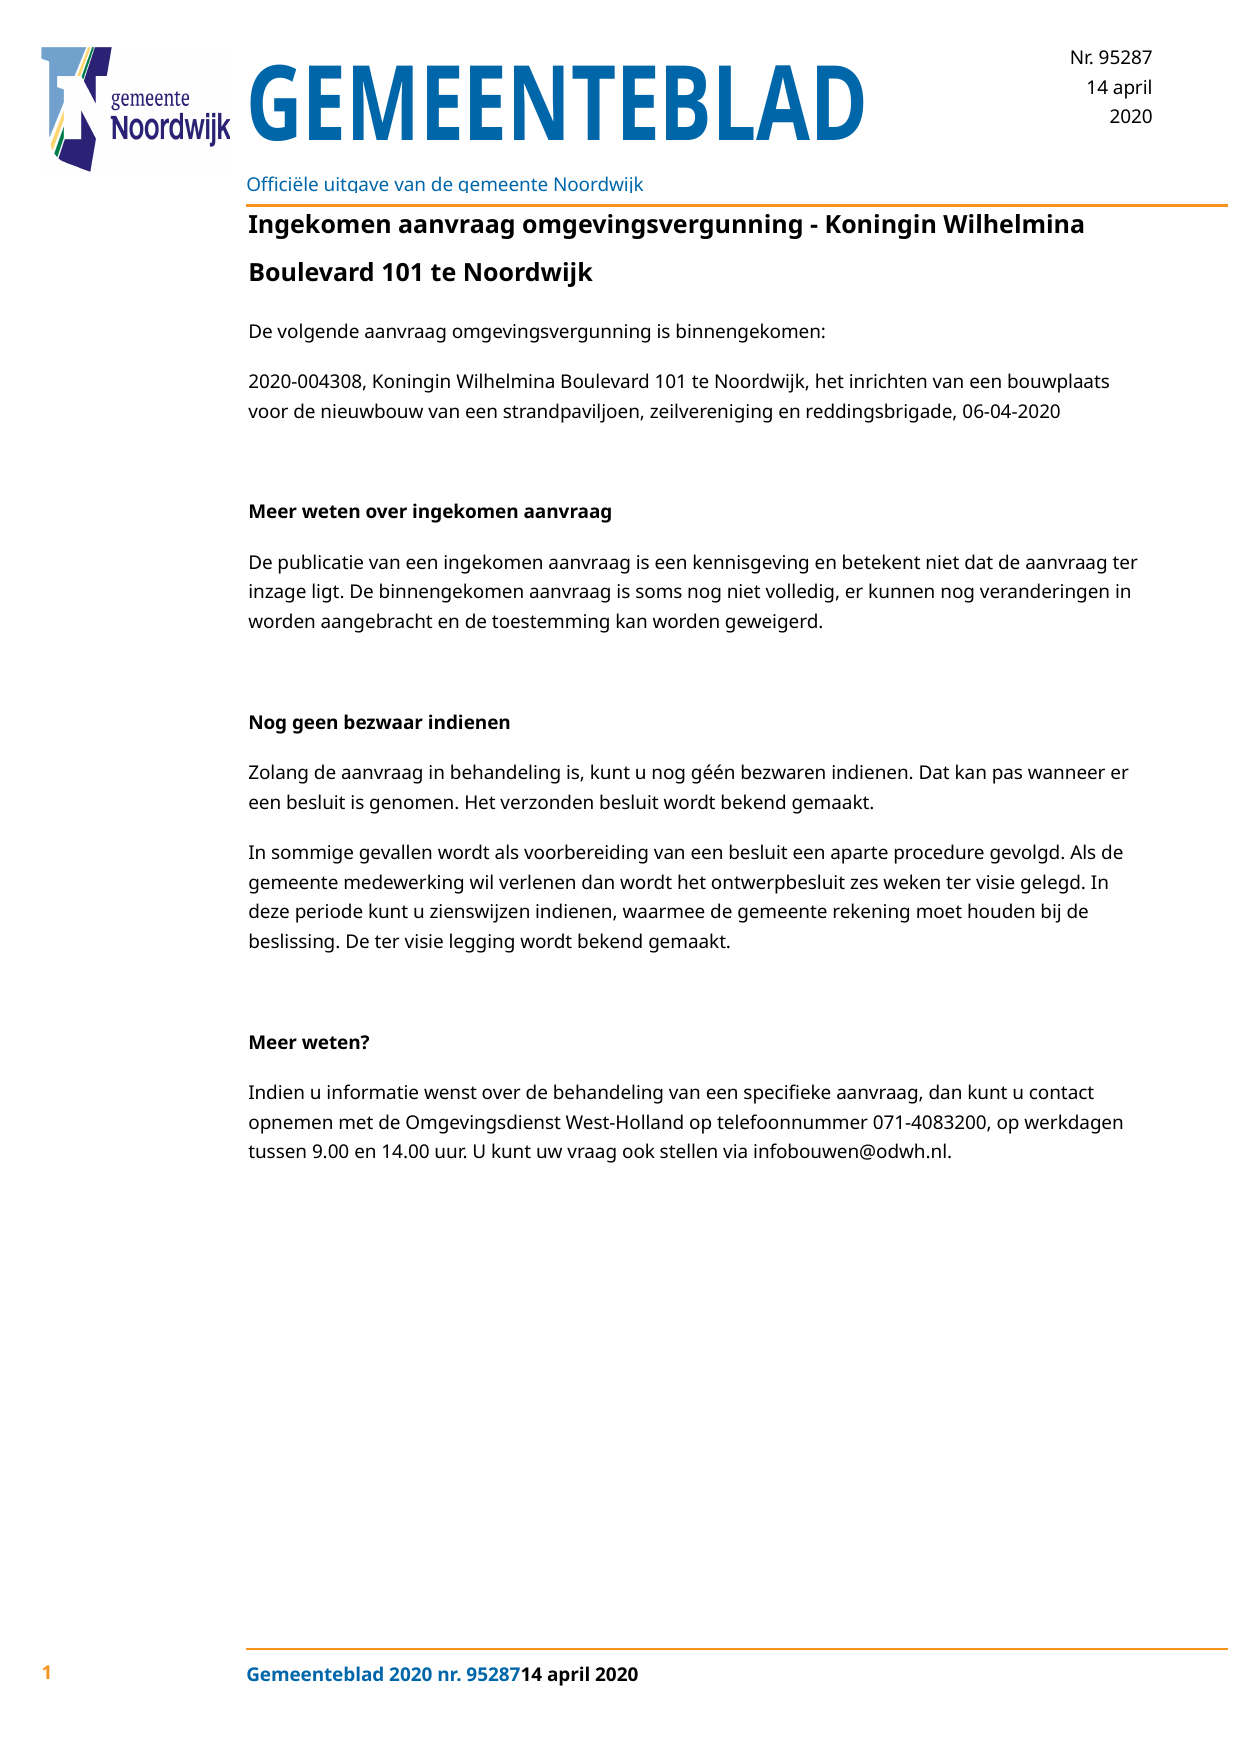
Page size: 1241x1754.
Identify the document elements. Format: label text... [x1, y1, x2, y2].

text In sommige gevallen wordt als voorbereiding van een besluit een aparte procedure gevolgd. Als de gemeente medewerking wil verlenen dan wordt het ontwerpbesluit zes weken ter visie gelegd. In deze periode kunt u zienswijzen indienen, waarmee de gemeente rekening moet houden bij de beslissing. De ter visie legging wordt bekend gemaakt. [248, 839, 1152, 954]
text Ingekomen aanvraag omgevingsvergunning - Koningin Wilhelmina Boulevard 101 te Noordwijk [248, 207, 1152, 288]
text Meer weten over ingekomen aanvraag [248, 499, 1152, 524]
text De volgende aanvraag omgevingsvergunning is binnengekomen: [248, 318, 1152, 344]
text 2020-004308, Koningin Wilhelmina Boulevard 101 te Noordwijk, het inrichten van een bouwplaats voor de nieuwbouw van een strandpaviljoen, zeilvereniging en reddingsbrigade, 06-04-2020 [248, 368, 1152, 424]
text Nog geen bezwaar indienen [248, 709, 1152, 735]
text Indien u informatie wenst over de behandeling van een specifieke aanvraag, dan kunt u contact opnemen met de Omgevingsdienst West-Holland op telefoonnummer 071-4083200, op werkdagen tussen 9.00 en 14.00 uur. U kunt uw vraag ook stellen via infobouwen@odwh.nl. [248, 1079, 1152, 1164]
text Zolang de aanvraag in behandeling is, kunt u nog géén bezwaren indienen. Dat kan pas wanneer er een besluit is genomen. Het verzonden besluit wordt bekend gemaakt. [248, 759, 1152, 815]
picture [41, 47, 231, 172]
text Meer weten? [248, 1029, 1152, 1055]
text De publicatie van een ingekomen aanvraag is een kennisgeving en betekent niet dat de aanvraag ter inzage ligt. De binnengekomen aanvraag is soms nog niet volledig, er kunnen nog veranderingen in worden aangebracht en de toestemming kan worden geweigerd. [248, 549, 1152, 634]
